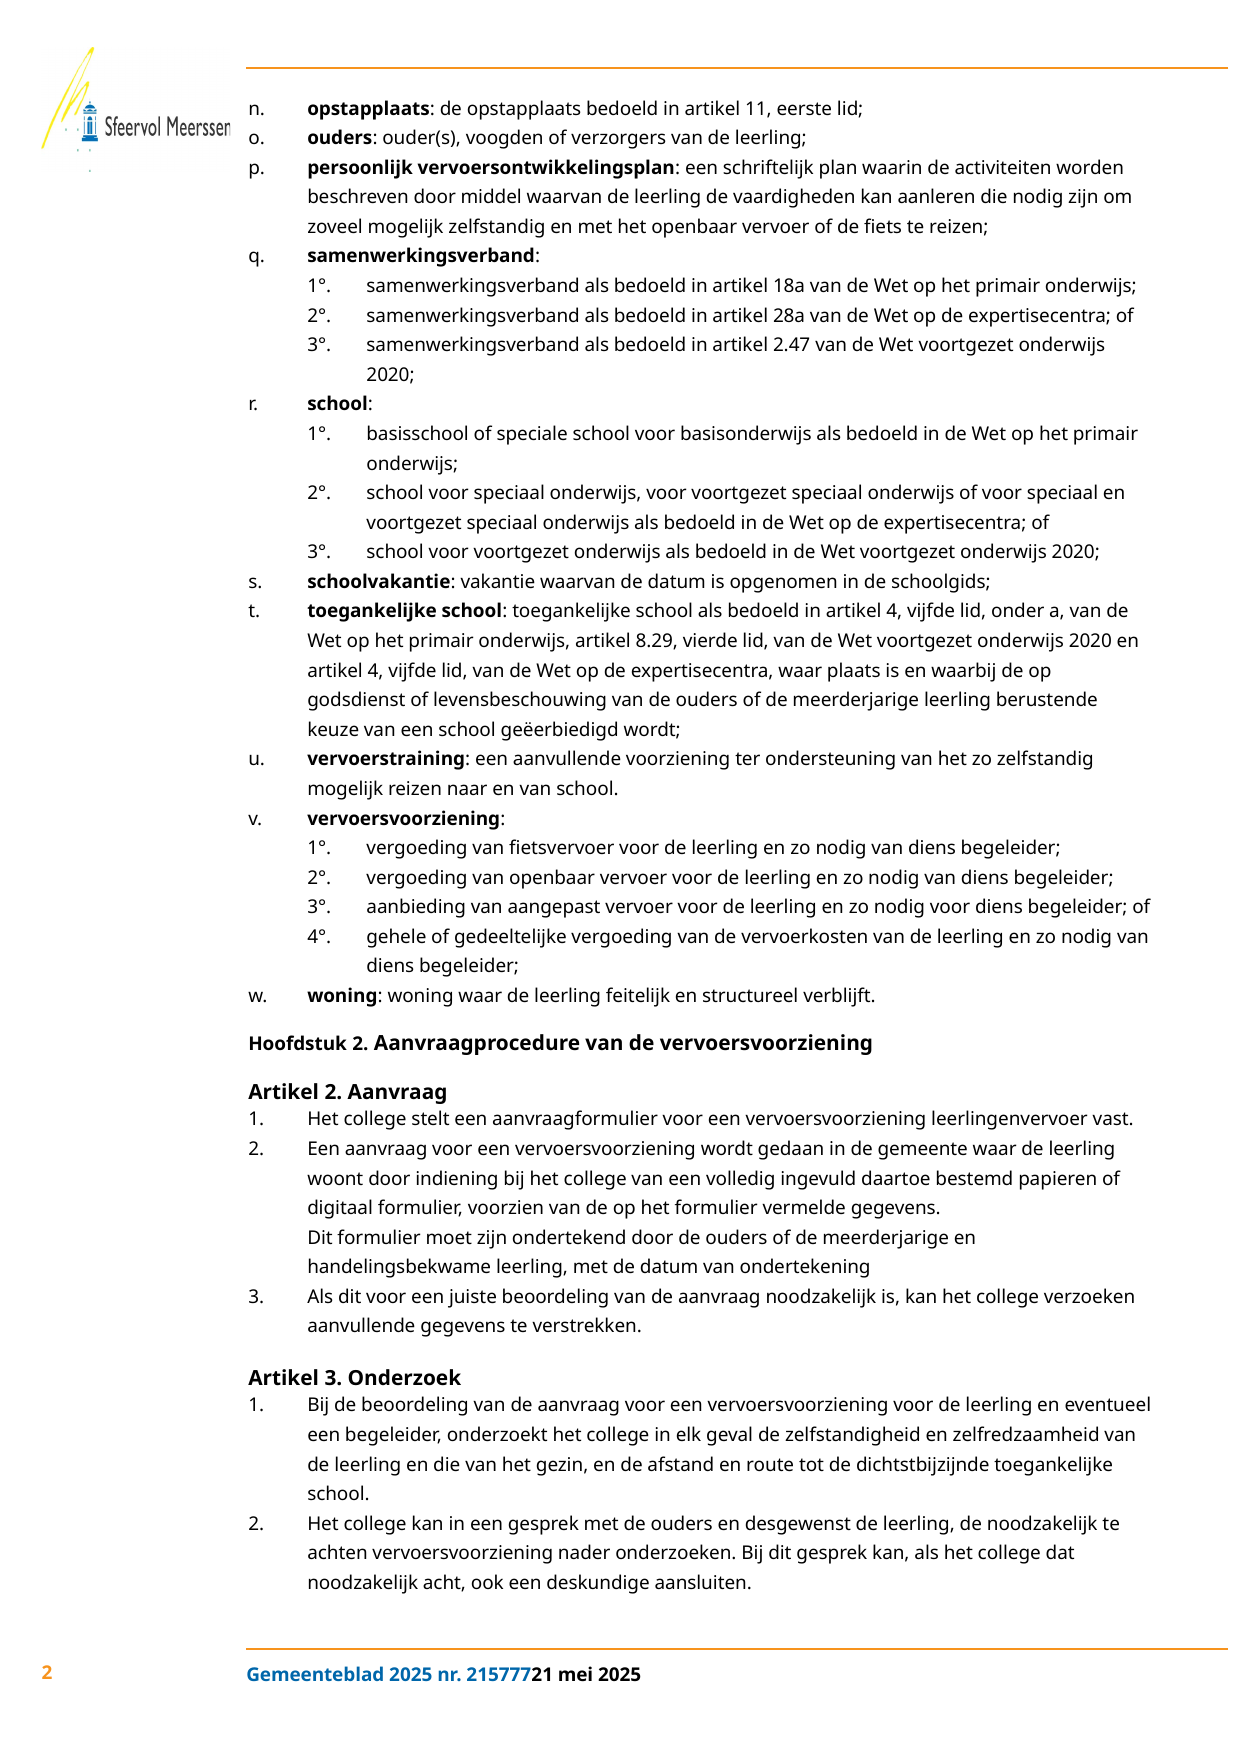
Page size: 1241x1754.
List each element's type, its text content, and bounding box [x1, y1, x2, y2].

list ouders: ouder(s), voogden of verzorgers van de leerling; [248, 124, 1152, 150]
list opstapplaats: de opstapplaats bedoeld in artikel 11, eerste lid; [248, 95, 1152, 121]
list aanbieding van aangepast vervoer voor de leerling en zo nodig voor diens begeleider; of [307, 893, 1152, 919]
list school voor speciaal onderwijs, voor voortgezet speciaal onderwijs of voor speciaal en voortgezet speciaal onderwijs als bedoeld in de Wet op de expertisecentra; of [307, 479, 1152, 535]
list Het college kan in een gesprek met de ouders en desgewenst de leerling, de noodzakelijk te achten vervoersvoorziening nader onderzoeken. Bij dit gesprek kan, als het college dat noodzakelijk acht, ook een deskundige aansluiten. [248, 1510, 1152, 1595]
list samenwerkingsverband: [248, 243, 1152, 268]
list Dit formulier moet zijn ondertekend door de ouders of de meerderjarige en handelingsbekwame leerling, met de datum van ondertekening [248, 1224, 1152, 1279]
text Artikel 3. Onderzoek [248, 1363, 1152, 1392]
list vervoersvoorziening: [248, 805, 1152, 831]
list school: [248, 391, 1152, 416]
list gehele of gedeeltelijke vergoeding van de vervoerkosten van de leerling en zo nodig van diens begeleider; [307, 923, 1152, 978]
list vergoeding van fietsvervoer voor de leerling en zo nodig van diens begeleider; [307, 834, 1152, 860]
list persoonlijk vervoersontwikkelingsplan: een schriftelijk plan waarin de activiteiten worden beschreven door middel waarvan de leerling de vaardigheden kan aanleren die nodig zijn om zoveel mogelijk zelfstandig en met het openbaar vervoer of de fiets te reizen; [248, 154, 1152, 239]
list toegankelijke school: toegankelijke school als bedoeld in artikel 4, vijfde lid, onder a, van de Wet op het primair onderwijs, artikel 8.29, vierde lid, van de Wet voortgezet onderwijs 2020 en artikel 4, vijfde lid, van de Wet op de expertisecentra, waar plaats is en waarbij de op godsdienst of levensbeschouwing van de ouders of de meerderjarige leerling berustende keuze van een school geëerbiedigd wordt; [248, 598, 1152, 742]
list Het college stelt een aanvraagformulier voor een vervoersvoorziening leerlingenvervoer vast. [248, 1106, 1152, 1131]
picture [41, 47, 231, 172]
list Bij de beoordeling van de aanvraag voor een vervoersvoorziening voor de leerling en eventueel een begeleider, onderzoekt het college in elk geval de zelfstandigheid en zelfredzaamheid van de leerling en die van het gezin, en de afstand en route tot de dichtstbijzijnde toegankelijke school. [248, 1392, 1152, 1506]
list Een aanvraag voor een vervoersvoorziening wordt gedaan in de gemeente waar de leerling woont door indiening bij het college van een volledig ingevuld daartoe bestemd papieren of digitaal formulier, voorzien van de op het formulier vermelde gegevens. [248, 1135, 1152, 1220]
text Artikel 2. Aanvraag [248, 1077, 1152, 1106]
text Hoofdstuk 2. Aanvraagprocedure van de vervoersvoorziening [248, 1028, 1152, 1056]
list woning: woning waar de leerling feitelijk en structureel verblijft. [248, 982, 1152, 1008]
list samenwerkingsverband als bedoeld in artikel 28a van de Wet op de expertisecentra; of [307, 302, 1152, 328]
list vervoerstraining: een aanvullende voorziening ter ondersteuning van het zo zelfstandig mogelijk reizen naar en van school. [248, 746, 1152, 801]
list Als dit voor een juiste beoordeling van de aanvraag noodzakelijk is, kan het college verzoeken aanvullende gegevens te verstrekken. [248, 1283, 1152, 1338]
list school voor voortgezet onderwijs als bedoeld in de Wet voortgezet onderwijs 2020; [307, 538, 1152, 564]
list samenwerkingsverband als bedoeld in artikel 18a van de Wet op het primair onderwijs; [307, 272, 1152, 298]
list schoolvakantie: vakantie waarvan de datum is opgenomen in de schoolgids; [248, 568, 1152, 594]
list basisschool of speciale school voor basisonderwijs als bedoeld in de Wet op het primair onderwijs; [307, 420, 1152, 476]
list vergoeding van openbaar vervoer voor de leerling en zo nodig van diens begeleider; [307, 864, 1152, 890]
list samenwerkingsverband als bedoeld in artikel 2.47 van de Wet voortgezet onderwijs 2020; [307, 331, 1152, 387]
